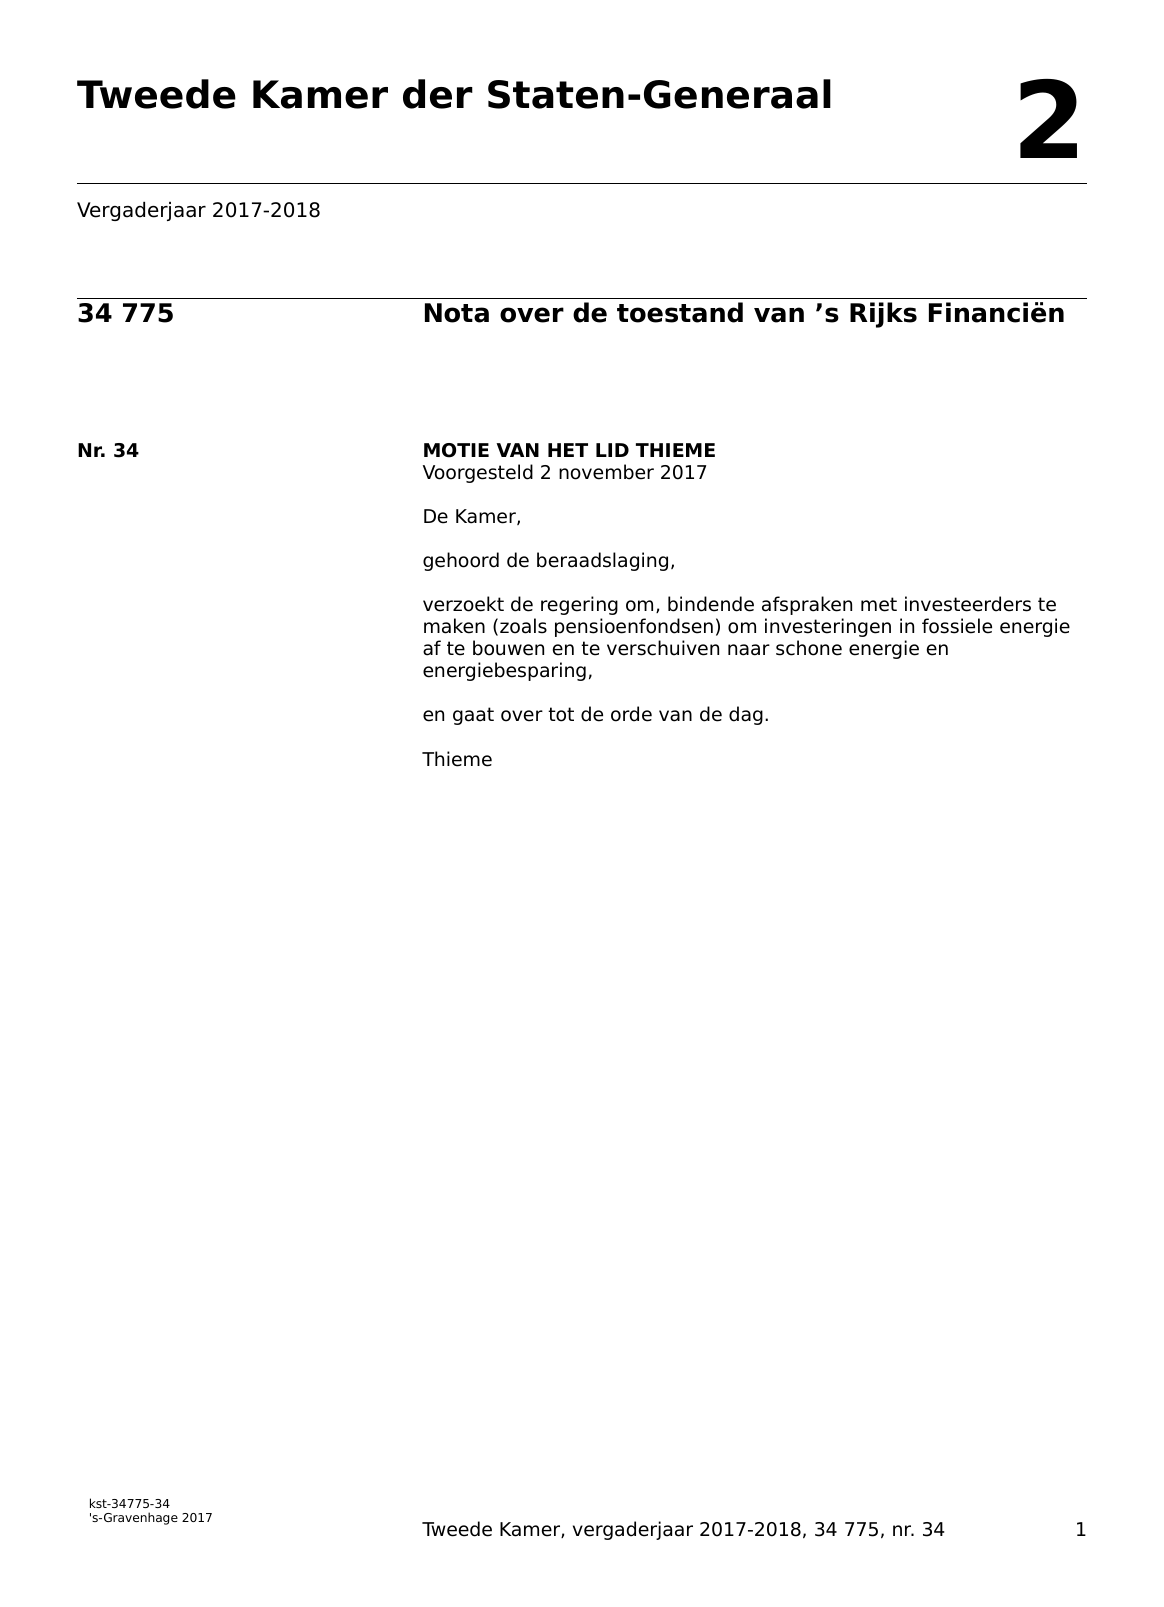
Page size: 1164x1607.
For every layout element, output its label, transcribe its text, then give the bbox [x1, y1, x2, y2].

text De Kamer, [422, 506, 1087, 528]
text Thieme [422, 748, 1087, 770]
text verzoekt de regering om, bindende afspraken met investeerders te maken (zoals pensioenfondsen) om investeringen in fossiele energie af te bouwen en te verschuiven naar schone energie en energiebesparing, [422, 594, 1087, 682]
table_header 2 [886, 59, 1087, 183]
text gehoord de beraadslaging, [422, 550, 1087, 572]
text Voorgesteld 2 november 2017 [422, 462, 1087, 484]
subtitle Nr. 34 MOTIE VAN HET LID THIEME [77, 440, 1087, 462]
text 's-Gravenhage 2017 [88, 1511, 323, 1525]
table_header Tweede Kamer der Staten-Generaal [77, 59, 886, 183]
text kst-34775-34 [88, 1497, 323, 1511]
table_cell Vergaderjaar 2017-2018 [77, 184, 1087, 298]
subtitle 34 775 Nota over de toestand van ’s Rijks Financiën [77, 299, 1087, 329]
text en gaat over tot de orde van de dag. [422, 704, 1087, 726]
